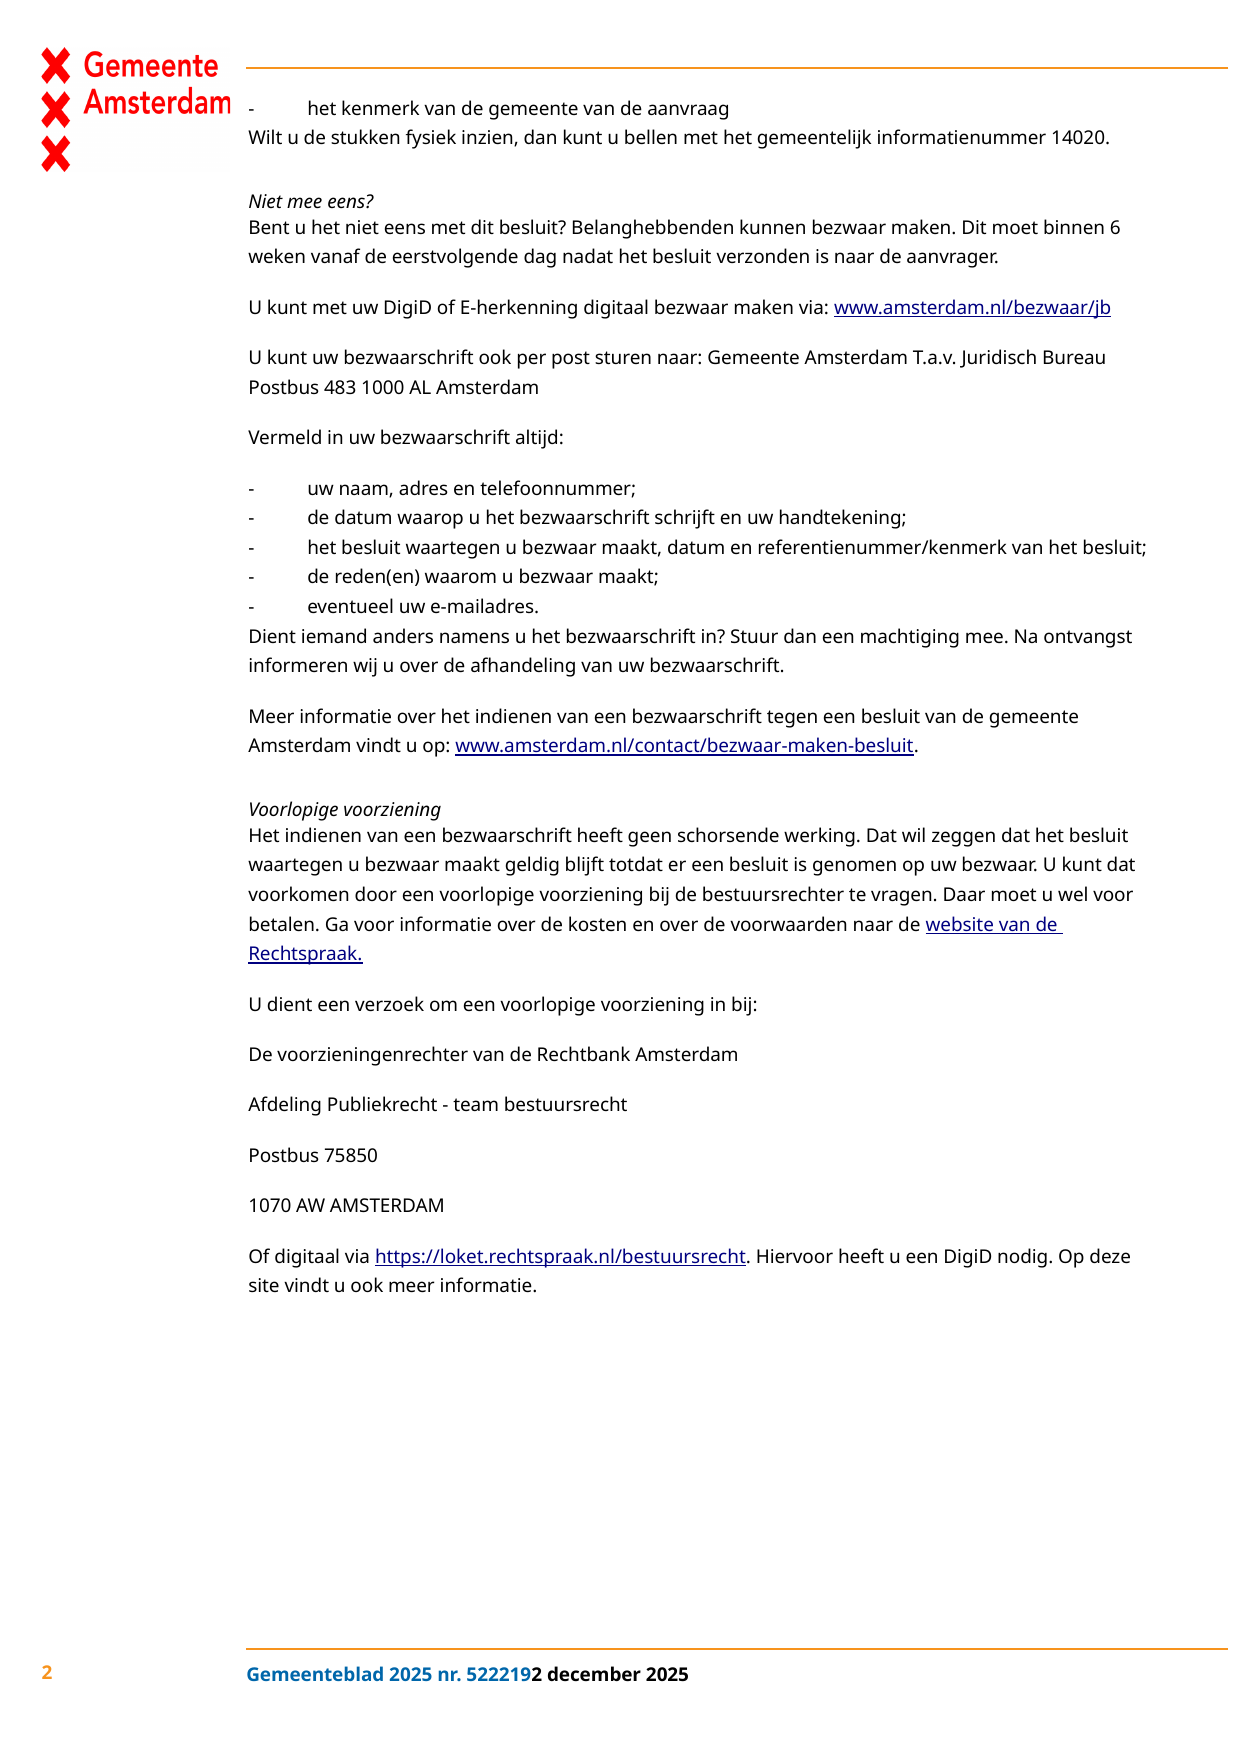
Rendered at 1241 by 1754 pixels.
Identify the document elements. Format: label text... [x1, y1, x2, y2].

text Postbus 75850 [248, 1142, 1152, 1168]
text De voorzieningenrechter van de Rechtbank Amsterdam [248, 1041, 1152, 1067]
text Wilt u de stukken fysiek inzien, dan kunt u bellen met het gemeentelijk informatienummer 14020. [248, 124, 1152, 150]
text Meer informatie over het indienen van een bezwaarschrift tegen een besluit van de gemeente Amsterdam vindt u op: www.amsterdam.nl/contact/bezwaar-maken-besluit. [248, 703, 1152, 758]
picture [41, 47, 231, 172]
text Of digitaal via https://loket.rechtspraak.nl/bestuursrecht. Hiervoor heeft u een DigiD nodig. Op deze site vindt u ook meer informatie. [248, 1243, 1152, 1298]
text Vermeld in uw bezwaarschrift altijd: [248, 424, 1152, 450]
text U kunt met uw DigiD of E-herkenning digitaal bezwaar maken via: www.amsterdam.nl/bezwaar/jb [248, 294, 1152, 320]
list de reden(en) waarom u bezwaar maakt; [248, 564, 1152, 589]
text Voorlopige voorziening [248, 796, 1152, 822]
text Dient iemand anders namens u het bezwaarschrift in? Stuur dan een machtiging mee. Na ontvangst informeren wij u over de afhandeling van uw bezwaarschrift. [248, 623, 1152, 678]
text Bent u het niet eens met dit besluit? Belanghebbenden kunnen bezwaar maken. Dit moet binnen 6 weken vanaf de eerstvolgende dag nadat het besluit verzonden is naar de aanvrager. [248, 214, 1152, 269]
text Niet mee eens? [248, 188, 1152, 214]
list eventueel uw e-mailadres. [248, 593, 1152, 619]
text Afdeling Publiekrecht - team bestuursrecht [248, 1092, 1152, 1117]
text U kunt uw bezwaarschrift ook per post sturen naar: Gemeente Amsterdam T.a.v. Juridisch Bureau Postbus 483 1000 AL Amsterdam [248, 344, 1152, 400]
list het besluit waartegen u bezwaar maakt, datum en referentienummer/kenmerk van het besluit; [248, 534, 1152, 560]
list uw naam, adres en telefoonnummer; [248, 475, 1152, 501]
text 1070 AW AMSTERDAM [248, 1192, 1152, 1218]
list de datum waarop u het bezwaarschrift schrijft en uw handtekening; [248, 504, 1152, 530]
text U dient een verzoek om een voorlopige voorziening in bij: [248, 991, 1152, 1017]
text Het indienen van een bezwaarschrift heeft geen schorsende werking. Dat wil zeggen dat het besluit waartegen u bezwaar maakt geldig blijft totdat er een besluit is genomen op uw bezwaar. U kunt dat voorkomen door een voorlopige voorziening bij de bestuursrechter te vragen. Daar moet u wel voor betalen. Ga voor informatie over de kosten en over de voorwaarden naar de website van de Rechtspraak. [248, 822, 1152, 966]
list het kenmerk van de gemeente van de aanvraag [248, 95, 1152, 121]
